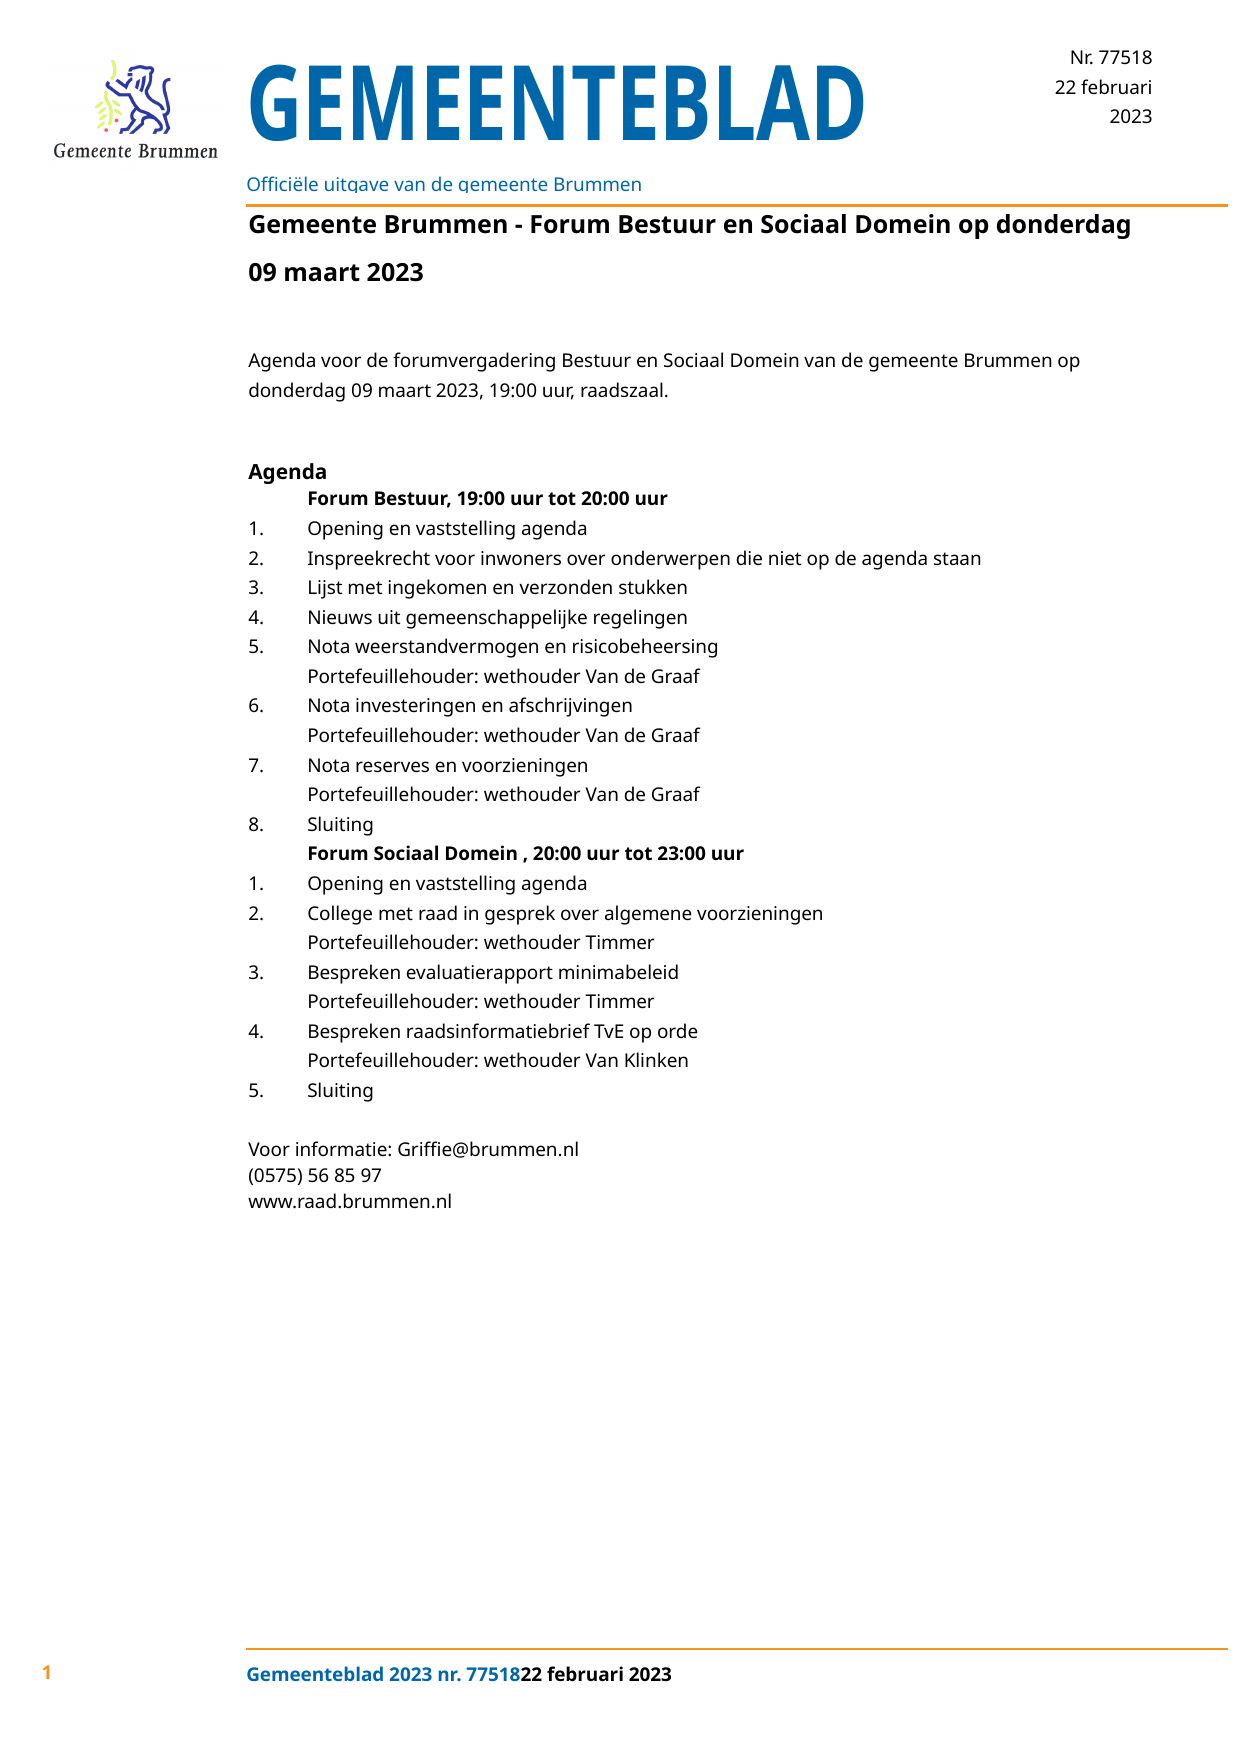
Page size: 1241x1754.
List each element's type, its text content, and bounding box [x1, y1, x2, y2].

list Lijst met ingekomen en verzonden stukken [248, 574, 1152, 600]
list Nota weerstandvermogen en risicobeheersing [248, 633, 1152, 659]
list College met raad in gesprek over algemene voorzieningen [248, 900, 1152, 925]
text www.raad.brummen.nl [248, 1188, 1152, 1213]
text Gemeente Brummen - Forum Bestuur en Sociaal Domein op donderdag 09 maart 2023 [248, 207, 1152, 288]
list Bespreken raadsinformatiebrief TvE op orde [248, 1018, 1152, 1044]
picture [41, 47, 231, 172]
list Bespreken evaluatierapport minimabeleid [248, 959, 1152, 984]
list Inspreekrecht voor inwoners over onderwerpen die niet op de agenda staan [248, 545, 1152, 570]
text Agenda [248, 457, 1152, 486]
list Forum Sociaal Domein , 20:00 uur tot 23:00 uur [248, 841, 1152, 866]
list Opening en vaststelling agenda [248, 515, 1152, 541]
list Nota investeringen en afschrijvingen [248, 693, 1152, 718]
list Portefeuillehouder: wethouder Van de Graaf [248, 663, 1152, 689]
list Sluiting [248, 811, 1152, 837]
text Voor informatie: Griffie@brummen.nl [248, 1136, 1152, 1162]
list Nieuws uit gemeenschappelijke regelingen [248, 604, 1152, 629]
text Agenda voor de forumvergadering Bestuur en Sociaal Domein van de gemeente Brummen op donderdag 09 maart 2023, 19:00 uur, raadszaal. [248, 347, 1152, 403]
text (0575) 56 85 97 [248, 1162, 1152, 1188]
list Portefeuillehouder: wethouder Timmer [248, 988, 1152, 1014]
list Portefeuillehouder: wethouder Timmer [248, 929, 1152, 955]
list Portefeuillehouder: wethouder Van Klinken [248, 1048, 1152, 1073]
list Nota reserves en voorzieningen [248, 752, 1152, 777]
list Sluiting [248, 1077, 1152, 1103]
list Portefeuillehouder: wethouder Van de Graaf [248, 722, 1152, 748]
list Forum Bestuur, 19:00 uur tot 20:00 uur [248, 486, 1152, 511]
list Portefeuillehouder: wethouder Van de Graaf [248, 781, 1152, 807]
list Opening en vaststelling agenda [248, 870, 1152, 896]
